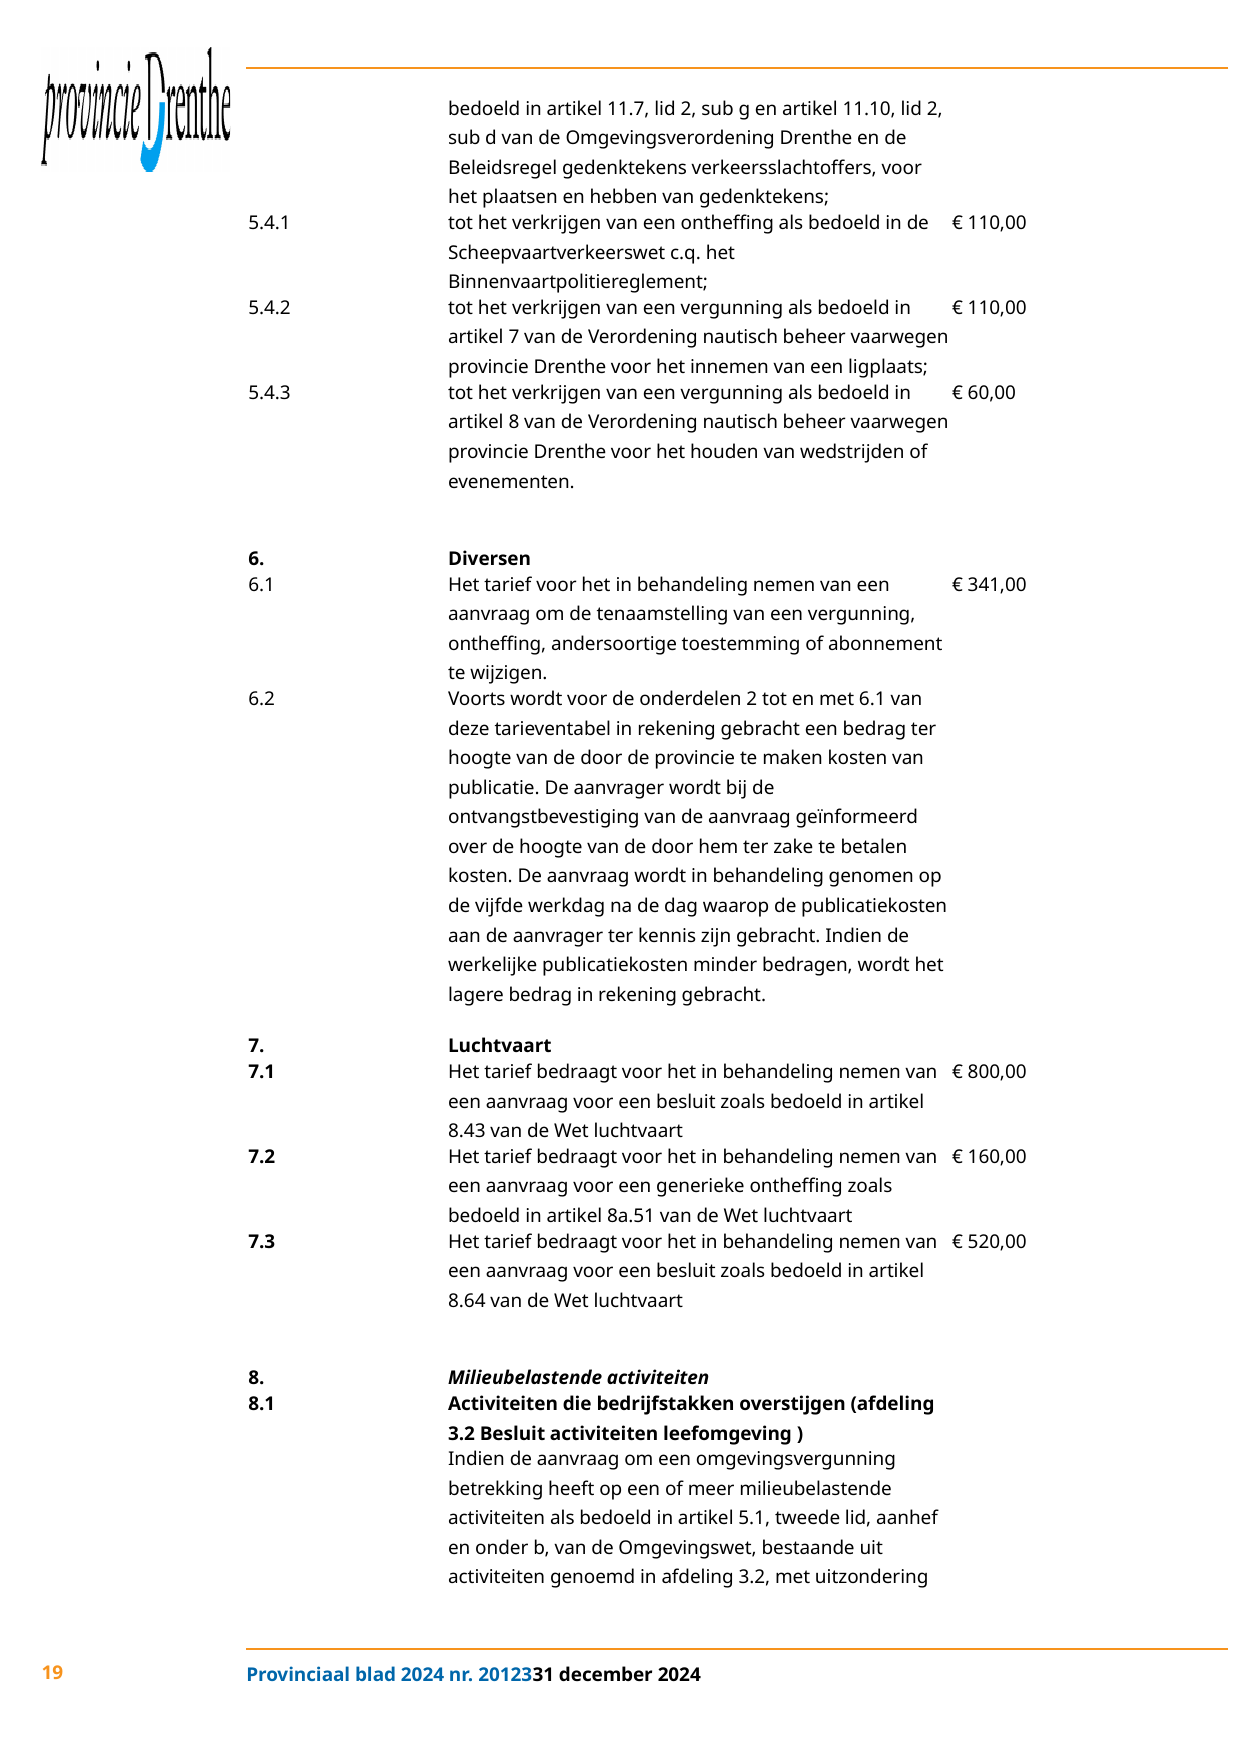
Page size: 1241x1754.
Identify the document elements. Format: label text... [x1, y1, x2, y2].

table_cell [952, 519, 1152, 545]
table_cell Luchtvaart [448, 1033, 952, 1058]
table_cell tot het verkrijgen van een vergunning als bedoeld in artikel 8 van de Verordening nautisch beheer vaarwegen provincie Drenthe voor het houden van wedstrijden of evenementen. [448, 379, 952, 493]
table_cell Indien de aanvraag om een omgevingsvergunning betrekking heeft op een of meer milieubelastende activiteiten als bedoeld in artikel 5.1, tweede lid, aanhef en onder b, van de Omgevingswet, bestaande uit activiteiten genoemd in afdeling 3.2, met uitzondering [448, 1445, 952, 1589]
table_cell bedoeld in artikel 11.7, lid 2, sub g en artikel 11.10, lid 2, sub d van de Omgevingsverordening Drenthe en de Beleidsregel gedenktekens verkeersslachtoffers, voor het plaatsen en hebben van gedenktekens; [448, 95, 952, 209]
table_cell 6. [248, 545, 448, 571]
table_cell [248, 519, 448, 545]
table_cell [248, 95, 448, 209]
table_cell [952, 1313, 1152, 1339]
table_cell € 160,00 [952, 1143, 1152, 1228]
table_cell [952, 685, 1152, 1007]
picture [41, 47, 231, 172]
table_cell Milieubelastende activiteiten [448, 1364, 952, 1390]
table_cell 6.1 [248, 571, 448, 685]
table_cell [448, 519, 952, 545]
table_cell [448, 1313, 952, 1339]
table_cell [448, 1007, 952, 1032]
table_cell tot het verkrijgen van een vergunning als bedoeld in artikel 7 van de Verordening nautisch beheer vaarwegen provincie Drenthe voor het innemen van een ligplaats; [448, 294, 952, 379]
table_cell € 110,00 [952, 209, 1152, 294]
table_cell € 341,00 [952, 571, 1152, 685]
table_cell [248, 1007, 448, 1032]
table_cell 7. [248, 1033, 448, 1058]
table_cell 6.2 [248, 685, 448, 1007]
table_cell Activiteiten die bedrijfstakken overstijgen (afdeling 3.2 Besluit activiteiten leefomgeving ) [448, 1390, 952, 1445]
table_cell [952, 1007, 1152, 1032]
table_cell 7.3 [248, 1228, 448, 1313]
table_cell Voorts wordt voor de onderdelen 2 tot en met 6.1 van deze tarieventabel in rekening gebracht een bedrag ter hoogte van de door de provincie te maken kosten van publicatie. De aanvrager wordt bij de ontvangstbevestiging van de aanvraag geïnformeerd over de hoogte van de door hem ter zake te betalen kosten. De aanvraag wordt in behandeling genomen op de vijfde werkdag na de dag waarop de publicatiekosten aan de aanvrager ter kennis zijn gebracht. Indien de werkelijke publicatiekosten minder bedragen, wordt het lagere bedrag in rekening gebracht. [448, 685, 952, 1007]
table_cell 7.1 [248, 1058, 448, 1143]
table_cell 5.4.3 [248, 379, 448, 493]
table_cell [448, 1339, 952, 1364]
table_cell tot het verkrijgen van een ontheffing als bedoeld in de Scheepvaartverkeerswet c.q. het Binnenvaartpolitiereglement; [448, 209, 952, 294]
table_cell [952, 1339, 1152, 1364]
table_cell [248, 1313, 448, 1339]
table_cell € 110,00 [952, 294, 1152, 379]
table_cell [248, 1339, 448, 1364]
table_cell [952, 1445, 1152, 1589]
table_cell [952, 1364, 1152, 1390]
table_cell [248, 1445, 448, 1589]
table_cell Het tarief bedraagt voor het in behandeling nemen van een aanvraag voor een generieke ontheffing zoals bedoeld in artikel 8a.51 van de Wet luchtvaart [448, 1143, 952, 1228]
table_cell € 60,00 [952, 379, 1152, 493]
table_cell 7.2 [248, 1143, 448, 1228]
table_cell [248, 494, 448, 519]
table_cell [952, 95, 1152, 209]
table_cell [448, 494, 952, 519]
table_cell Diversen [448, 545, 952, 571]
table_cell Het tarief bedraagt voor het in behandeling nemen van een aanvraag voor een besluit zoals bedoeld in artikel 8.64 van de Wet luchtvaart [448, 1228, 952, 1313]
table_cell [952, 494, 1152, 519]
table_cell 5.4.1 [248, 209, 448, 294]
table_cell [952, 1390, 1152, 1445]
table_cell [952, 1033, 1152, 1058]
table_cell Het tarief bedraagt voor het in behandeling nemen van een aanvraag voor een besluit zoals bedoeld in artikel 8.43 van de Wet luchtvaart [448, 1058, 952, 1143]
table_cell 8.1 [248, 1390, 448, 1445]
table_cell 8. [248, 1364, 448, 1390]
table_cell 5.4.2 [248, 294, 448, 379]
table_cell Het tarief voor het in behandeling nemen van een aanvraag om de tenaamstelling van een vergunning, ontheffing, andersoortige toestemming of abonnement te wijzigen. [448, 571, 952, 685]
table_cell € 520,00 [952, 1228, 1152, 1313]
table_cell [952, 545, 1152, 571]
table_cell € 800,00 [952, 1058, 1152, 1143]
